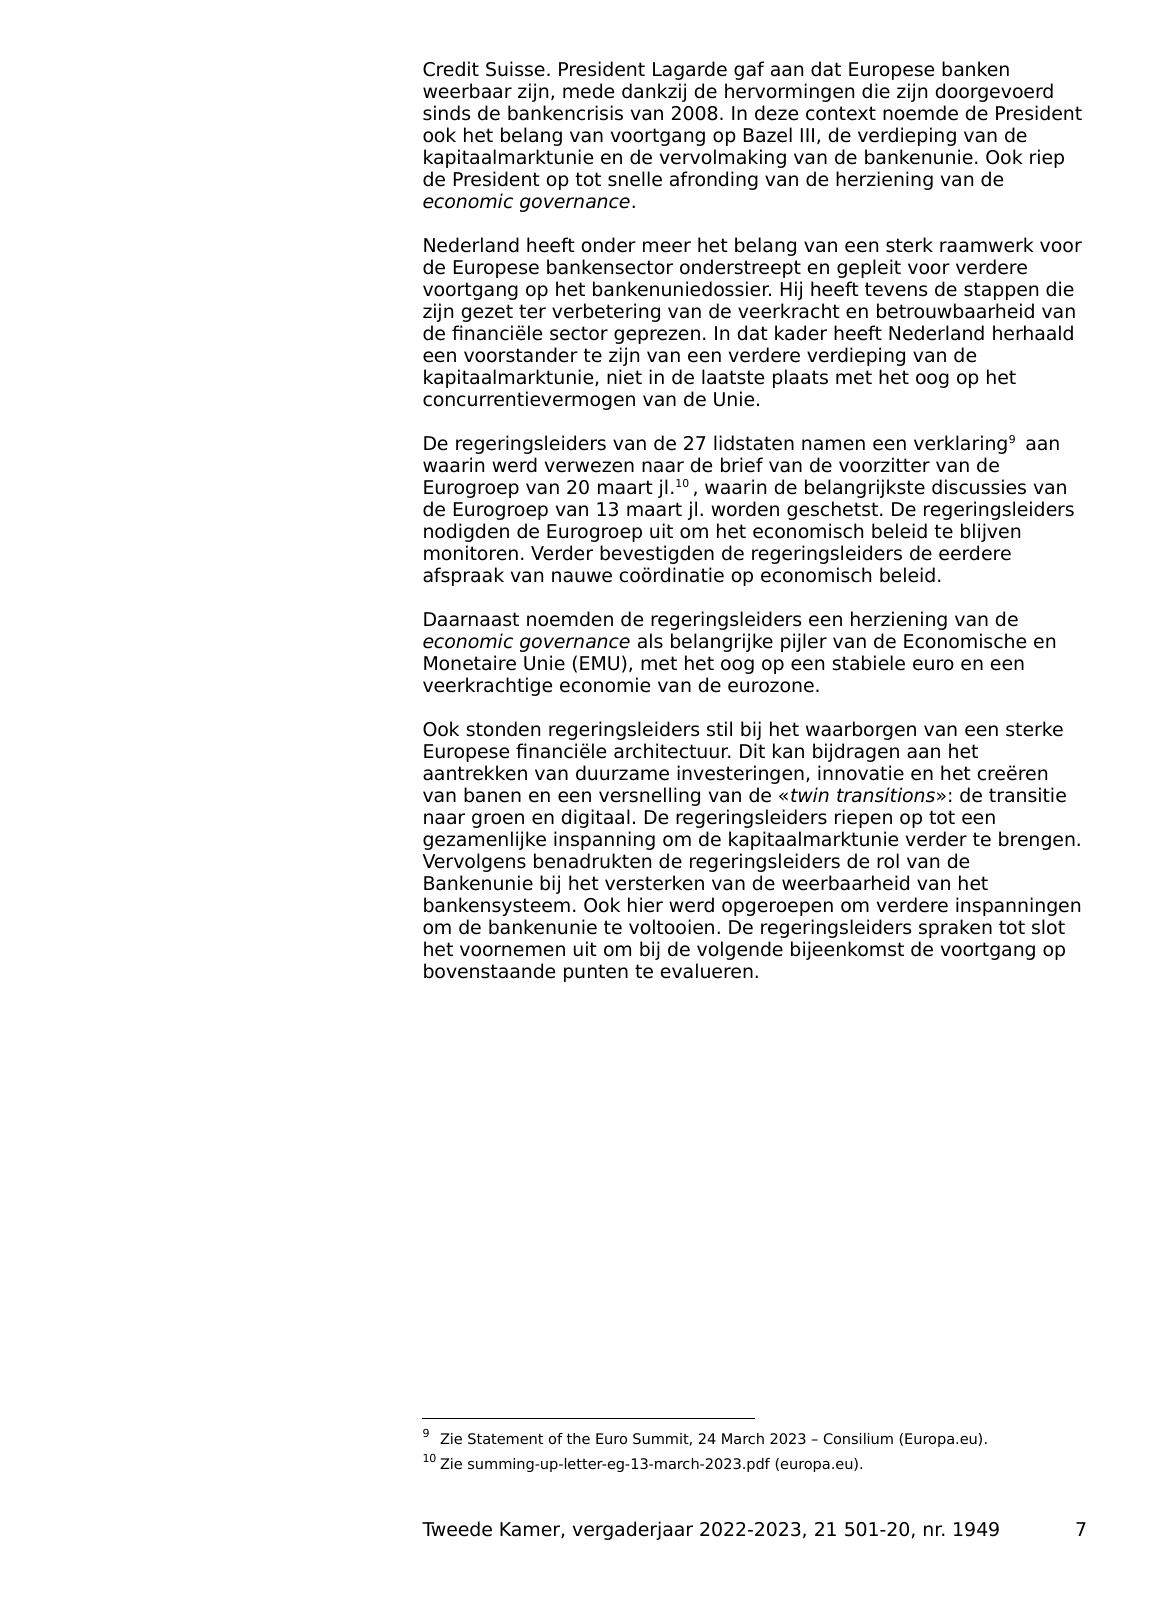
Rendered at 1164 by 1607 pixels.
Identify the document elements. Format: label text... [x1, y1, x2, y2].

text Zie summing-up-letter-eg-13-march-2023.pdf (europa.eu). [422, 1452, 1087, 1474]
text Credit Suisse. President Lagarde gaf aan dat Europese banken weerbaar zijn, mede dankzij de hervormingen die zijn doorgevoerd sinds de bankencrisis van 2008. In deze context noemde de President ook het belang van voortgang op Bazel III, de verdieping van de kapitaalmarktunie en de vervolmaking van de bankenunie. Ook riep de President op tot snelle afronding van de herziening van de economic governance. [422, 59, 1087, 213]
text Zie Statement of the Euro Summit, 24 March 2023 – Consilium (Europa.eu). [422, 1427, 1087, 1449]
text Nederland heeft onder meer het belang van een sterk raamwerk voor de Europese bankensector onderstreept en gepleit voor verdere voortgang op het bankenuniedossier. Hij heeft tevens de stappen die zijn gezet ter verbetering van de veerkracht en betrouwbaarheid van de financiële sector geprezen. In dat kader heeft Nederland herhaald een voorstander te zijn van een verdere verdieping van de kapitaalmarktunie, niet in de laatste plaats met het oog op het concurrentievermogen van de Unie. [422, 235, 1087, 411]
text Ook stonden regeringsleiders stil bij het waarborgen van een sterke Europese financiële architectuur. Dit kan bijdragen aan het aantrekken van duurzame investeringen, innovatie en het creëren van banen en een versnelling van de «twin transitions»: de transitie naar groen en digitaal. De regeringsleiders riepen op tot een gezamenlijke inspanning om de kapitaalmarktunie verder te brengen. Vervolgens benadrukten de regeringsleiders de rol van de Bankenunie bij het versterken van de weerbaarheid van het bankensysteem. Ook hier werd opgeroepen om verdere inspanningen om de bankenunie te voltooien. De regeringsleiders spraken tot slot het voornemen uit om bij de volgende bijeenkomst de voortgang op bovenstaande punten te evalueren. [422, 719, 1087, 983]
text Daarnaast noemden de regeringsleiders een herziening van de economic governance als belangrijke pijler van de Economische en Monetaire Unie (EMU), met het oog op een stabiele euro en een veerkrachtige economie van de eurozone. [422, 609, 1087, 697]
text De regeringsleiders van de 27 lidstaten namen een verklaring aan waarin werd verwezen naar de brief van de voorzitter van de Eurogroep van 20 maart jl., waarin de belangrijkste discussies van de Eurogroep van 13 maart jl. worden geschetst. De regeringsleiders nodigden de Eurogroep uit om het economisch beleid te blijven monitoren. Verder bevestigden de regeringsleiders de eerdere afspraak van nauwe coördinatie op economisch beleid. [422, 433, 1087, 587]
